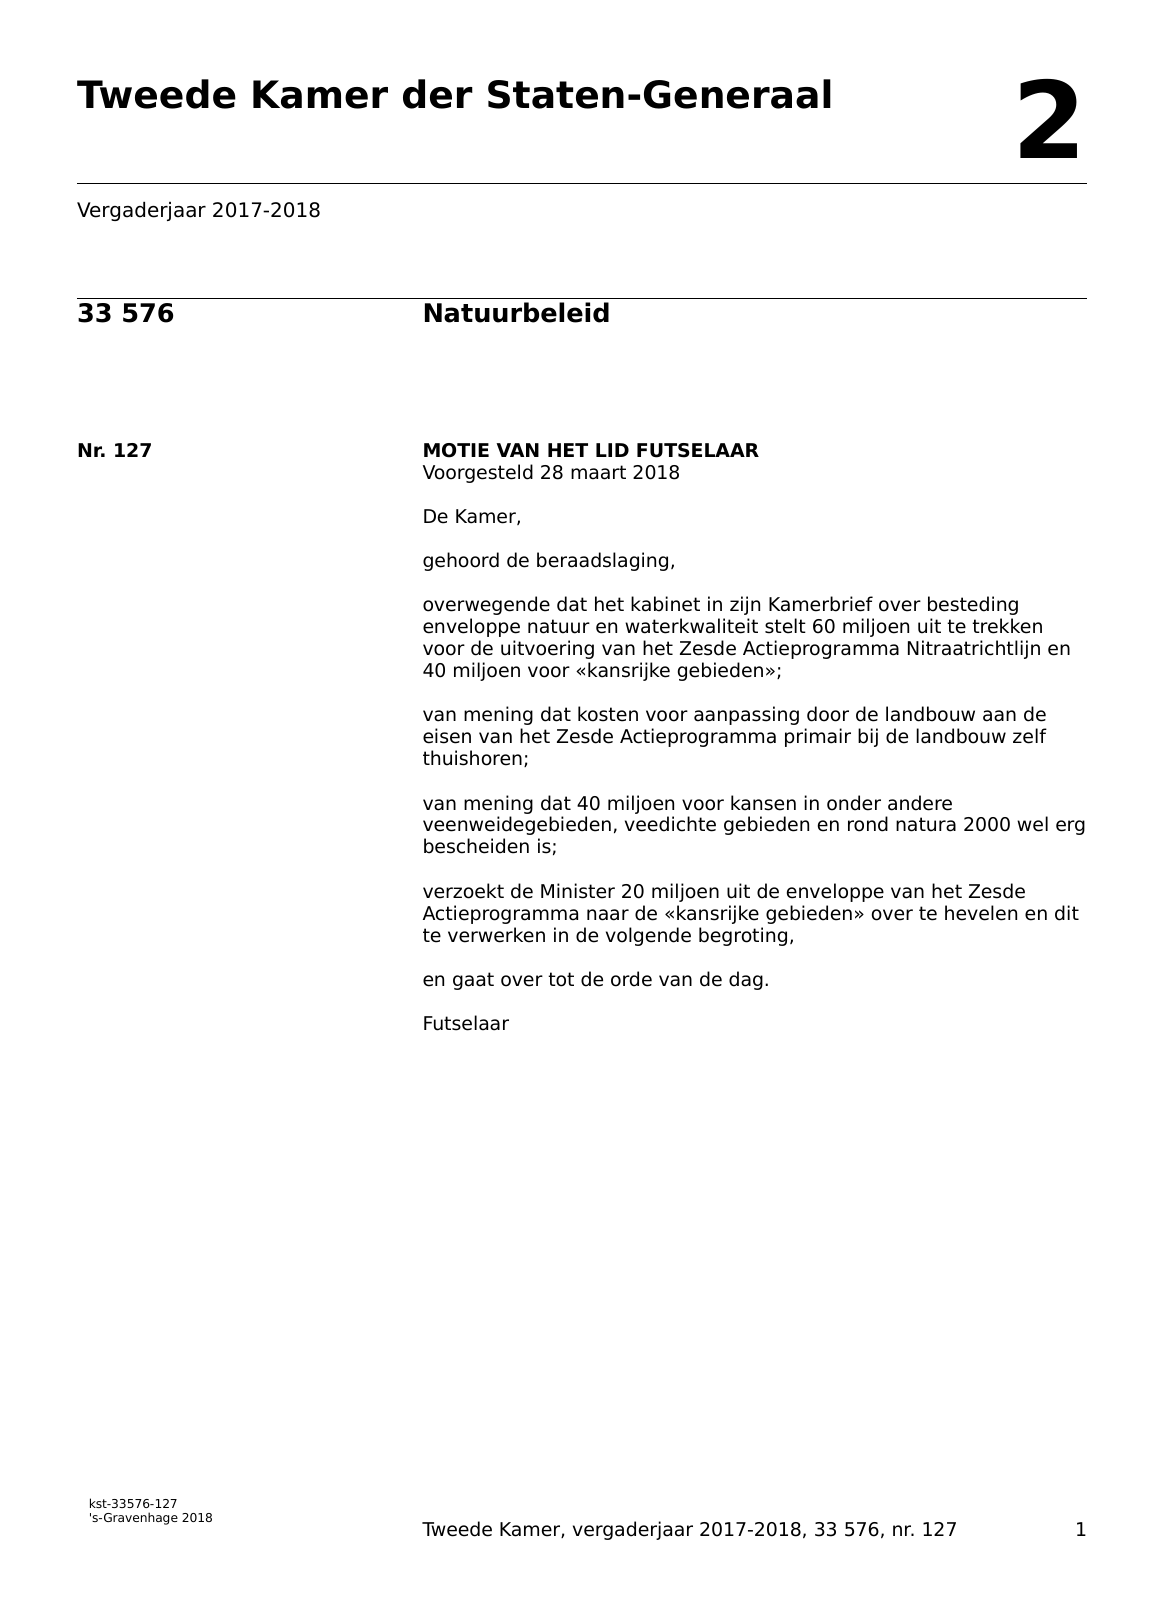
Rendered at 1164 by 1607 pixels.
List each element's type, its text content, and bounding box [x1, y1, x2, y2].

table_header Tweede Kamer der Staten-Generaal [77, 59, 886, 183]
text verzoekt de Minister 20 miljoen uit de enveloppe van het Zesde Actieprogramma naar de «kansrijke gebieden» over te hevelen en dit te verwerken in de volgende begroting, [422, 881, 1087, 946]
text De Kamer, [422, 506, 1087, 528]
text en gaat over tot de orde van de dag. [422, 969, 1087, 991]
text Voorgesteld 28 maart 2018 [422, 462, 1087, 484]
text kst-33576-127 [88, 1497, 323, 1511]
text van mening dat 40 miljoen voor kansen in onder andere veenweidegebieden, veedichte gebieden en rond natura 2000 wel erg bescheiden is; [422, 792, 1087, 858]
text Futselaar [422, 1013, 1087, 1035]
text van mening dat kosten voor aanpassing door de landbouw aan de eisen van het Zesde Actieprogramma primair bij de landbouw zelf thuishoren; [422, 704, 1087, 770]
text 's-Gravenhage 2018 [88, 1511, 323, 1525]
subtitle 33 576 Natuurbeleid [77, 299, 1087, 329]
table_header 2 [886, 59, 1087, 183]
table_cell Vergaderjaar 2017-2018 [77, 184, 1087, 298]
text overwegende dat het kabinet in zijn Kamerbrief over besteding enveloppe natuur en waterkwaliteit stelt 60 miljoen uit te trekken voor de uitvoering van het Zesde Actieprogramma Nitraatrichtlijn en 40 miljoen voor «kansrijke gebieden»; [422, 594, 1087, 682]
subtitle Nr. 127 MOTIE VAN HET LID FUTSELAAR [77, 440, 1087, 462]
text gehoord de beraadslaging, [422, 550, 1087, 572]
